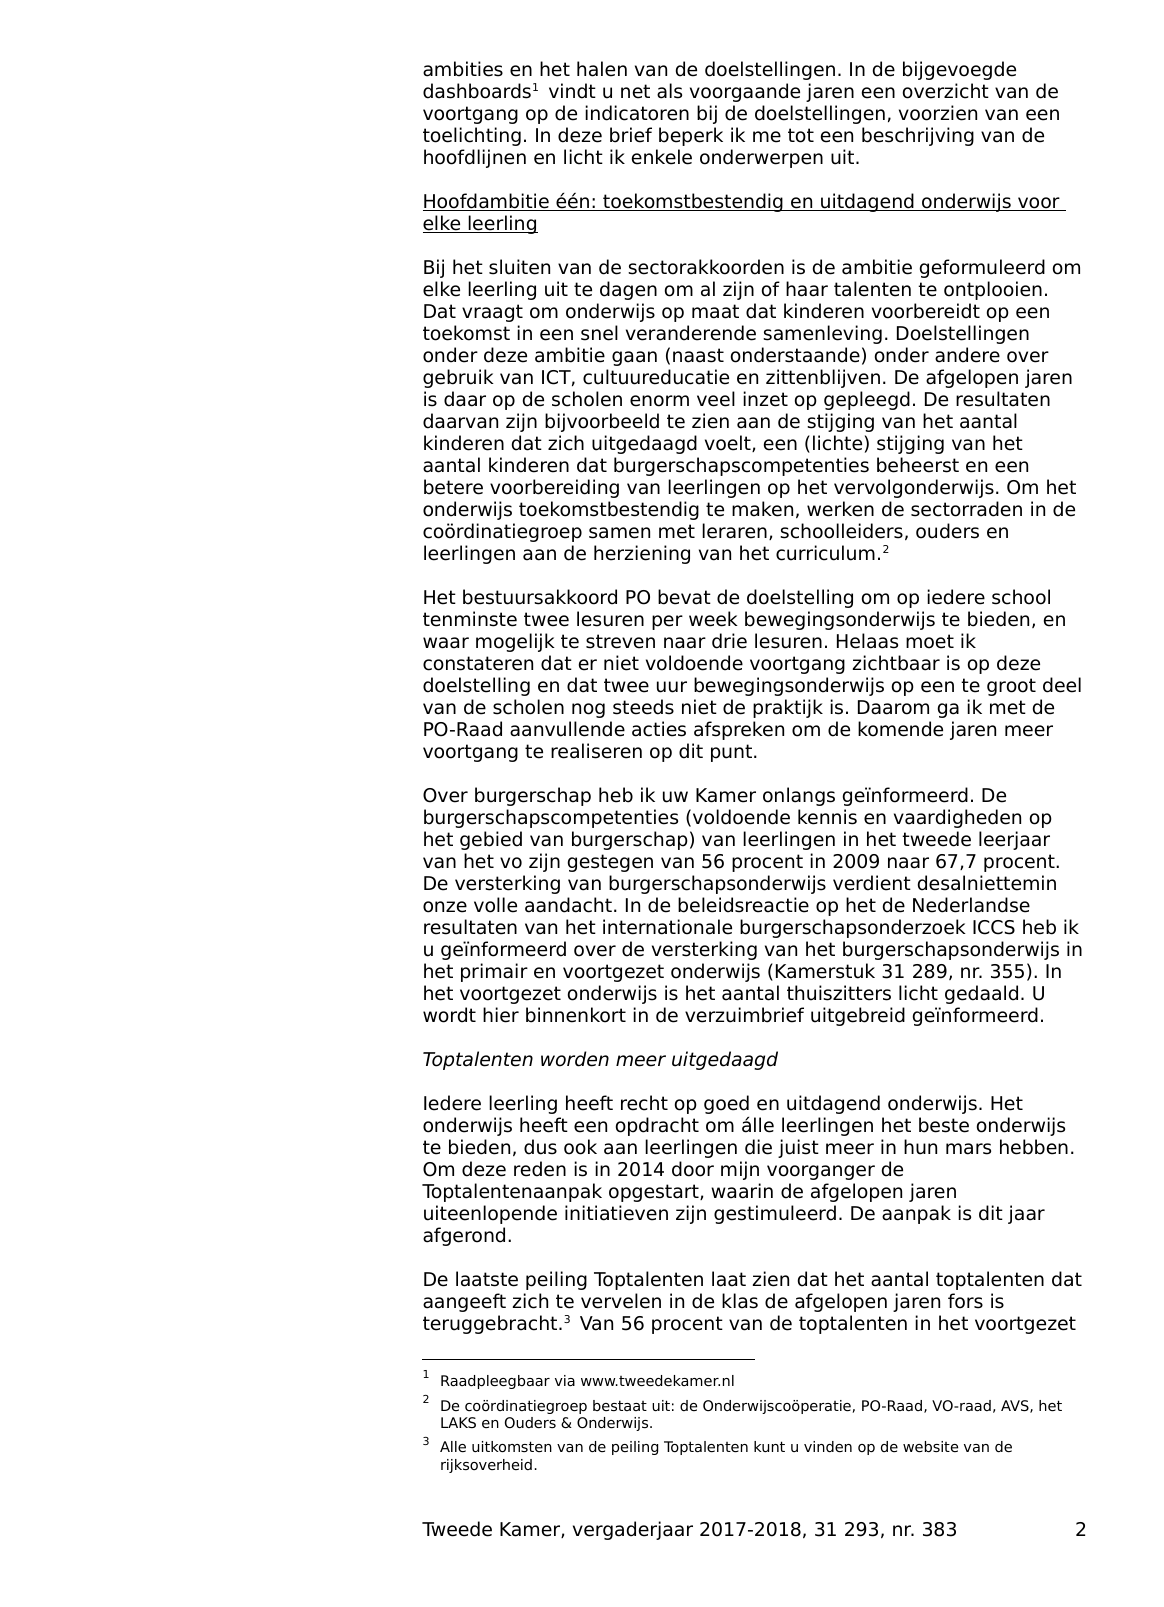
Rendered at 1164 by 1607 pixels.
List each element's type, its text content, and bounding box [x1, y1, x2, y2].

text De coördinatiegroep bestaat uit: de Onderwijscoöperatie, PO-Raad, VO-raad, AVS, het LAKS en Ouders & Onderwijs. [422, 1393, 1087, 1432]
subtitle Hoofdambitie één: toekomstbestendig en uitdagend onderwijs voor elke leerling [422, 191, 1087, 235]
text Raadpleegbaar via www.tweedekamer.nl [422, 1368, 1087, 1391]
text Bij het sluiten van de sectorakkoorden is de ambitie geformuleerd om elke leerling uit te dagen om al zijn of haar talenten te ontplooien. Dat vraagt om onderwijs op maat dat kinderen voorbereidt op een toekomst in een snel veranderende samenleving. Doelstellingen onder deze ambitie gaan (naast onderstaande) onder andere over gebruik van ICT, cultuureducatie en zittenblijven. De afgelopen jaren is daar op de scholen enorm veel inzet op gepleegd. De resultaten daarvan zijn bijvoorbeeld te zien aan de stijging van het aantal kinderen dat zich uitgedaagd voelt, een (lichte) stijging van het aantal kinderen dat burgerschapscompetenties beheerst en een betere voorbereiding van leerlingen op het vervolgonderwijs. Om het onderwijs toekomstbestendig te maken, werken de sectorraden in de coördinatiegroep samen met leraren, schoolleiders, ouders en leerlingen aan de herziening van het curriculum. [422, 257, 1087, 565]
text De laatste peiling Toptalenten laat zien dat het aantal toptalenten dat aangeeft zich te vervelen in de klas de afgelopen jaren fors is teruggebracht. Van 56 procent van de toptalenten in het voortgezet [422, 1269, 1087, 1335]
text Het bestuursakkoord PO bevat de doelstelling om op iedere school tenminste twee lesuren per week bewegingsonderwijs te bieden, en waar mogelijk te streven naar drie lesuren. Helaas moet ik constateren dat er niet voldoende voortgang zichtbaar is op deze doelstelling en dat twee uur bewegingsonderwijs op een te groot deel van de scholen nog steeds niet de praktijk is. Daarom ga ik met de PO-Raad aanvullende acties afspreken om de komende jaren meer voortgang te realiseren op dit punt. [422, 587, 1087, 763]
text Alle uitkomsten van de peiling Toptalenten kunt u vinden op de website van de rijksoverheid. [422, 1435, 1087, 1474]
subtitle Toptalenten worden meer uitgedaagd [422, 1049, 1087, 1071]
text ambities en het halen van de doelstellingen. In de bijgevoegde dashboards vindt u net als voorgaande jaren een overzicht van de voortgang op de indicatoren bij de doelstellingen, voorzien van een toelichting. In deze brief beperk ik me tot een beschrijving van de hoofdlijnen en licht ik enkele onderwerpen uit. [422, 59, 1087, 169]
text Iedere leerling heeft recht op goed en uitdagend onderwijs. Het onderwijs heeft een opdracht om álle leerlingen het beste onderwijs te bieden, dus ook aan leerlingen die juist meer in hun mars hebben. Om deze reden is in 2014 door mijn voorganger de Toptalentenaanpak opgestart, waarin de afgelopen jaren uiteenlopende initiatieven zijn gestimuleerd. De aanpak is dit jaar afgerond. [422, 1093, 1087, 1247]
text Over burgerschap heb ik uw Kamer onlangs geïnformeerd. De burgerschapscompetenties (voldoende kennis en vaardigheden op het gebied van burgerschap) van leerlingen in het tweede leerjaar van het vo zijn gestegen van 56 procent in 2009 naar 67,7 procent. De versterking van burgerschapsonderwijs verdient desalniettemin onze volle aandacht. In de beleidsreactie op het de Nederlandse resultaten van het internationale burgerschapsonderzoek ICCS heb ik u geïnformeerd over de versterking van het burgerschapsonderwijs in het primair en voortgezet onderwijs (Kamerstuk 31 289, nr. 355). In het voortgezet onderwijs is het aantal thuiszitters licht gedaald. U wordt hier binnenkort in de verzuimbrief uitgebreid geïnformeerd. [422, 785, 1087, 1027]
